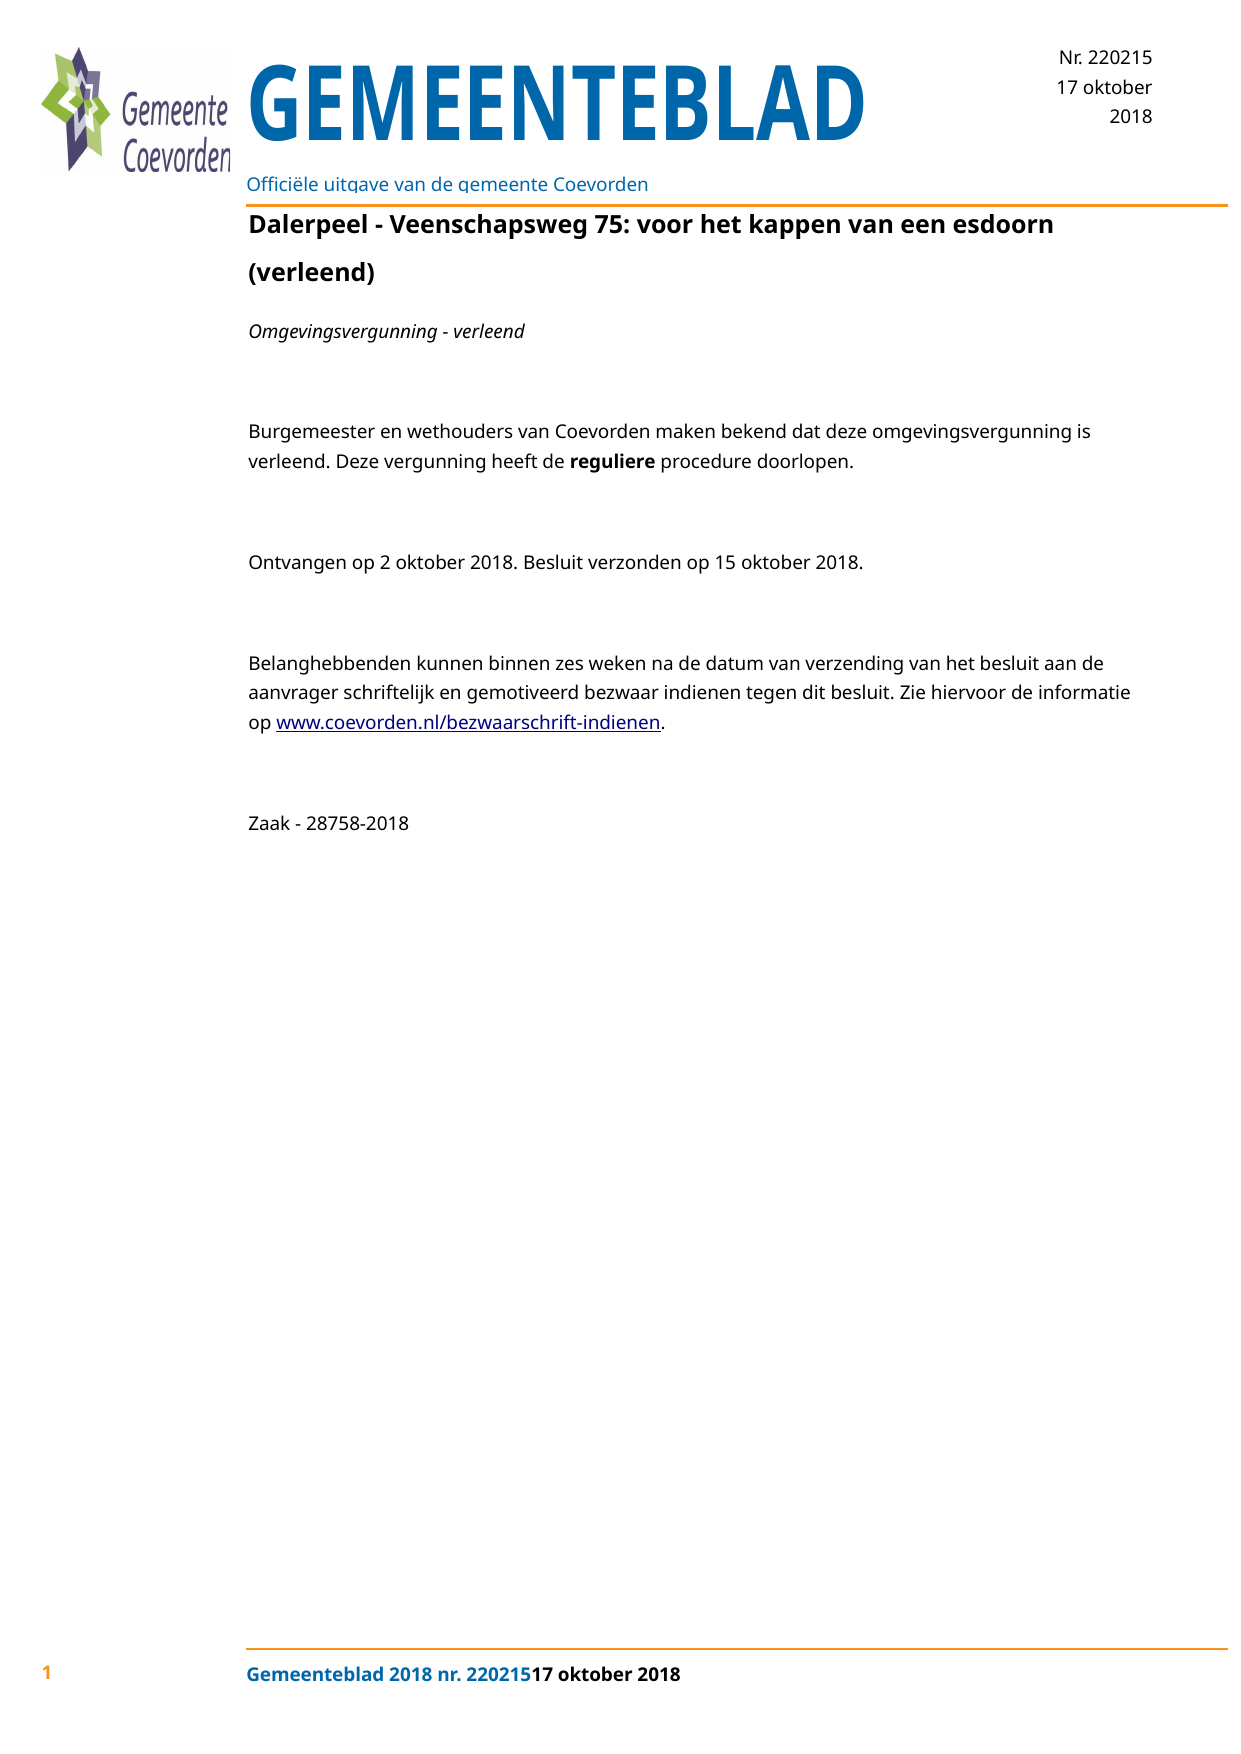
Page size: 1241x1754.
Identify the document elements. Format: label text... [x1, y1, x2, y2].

text Belanghebbenden kunnen binnen zes weken na de datum van verzending van het besluit aan de aanvrager schriftelijk en gemotiveerd bezwaar indienen tegen dit besluit. Zie hiervoor de informatie op www.coevorden.nl/bezwaarschrift-indienen. [248, 650, 1152, 735]
text Ontvangen op 2 oktober 2018. Besluit verzonden op 15 oktober 2018. [248, 549, 1152, 575]
text Zaak - 28758-2018 [248, 810, 1152, 836]
text Burgemeester en wethouders van Coevorden maken bekend dat deze omgevingsvergunning is verleend. Deze vergunning heeft de reguliere procedure doorlopen. [248, 419, 1152, 474]
text Dalerpeel - Veenschapsweg 75: voor het kappen van een esdoorn (verleend) [248, 207, 1152, 288]
picture [41, 47, 231, 172]
text Omgevingsvergunning - verleend [248, 318, 1152, 344]
